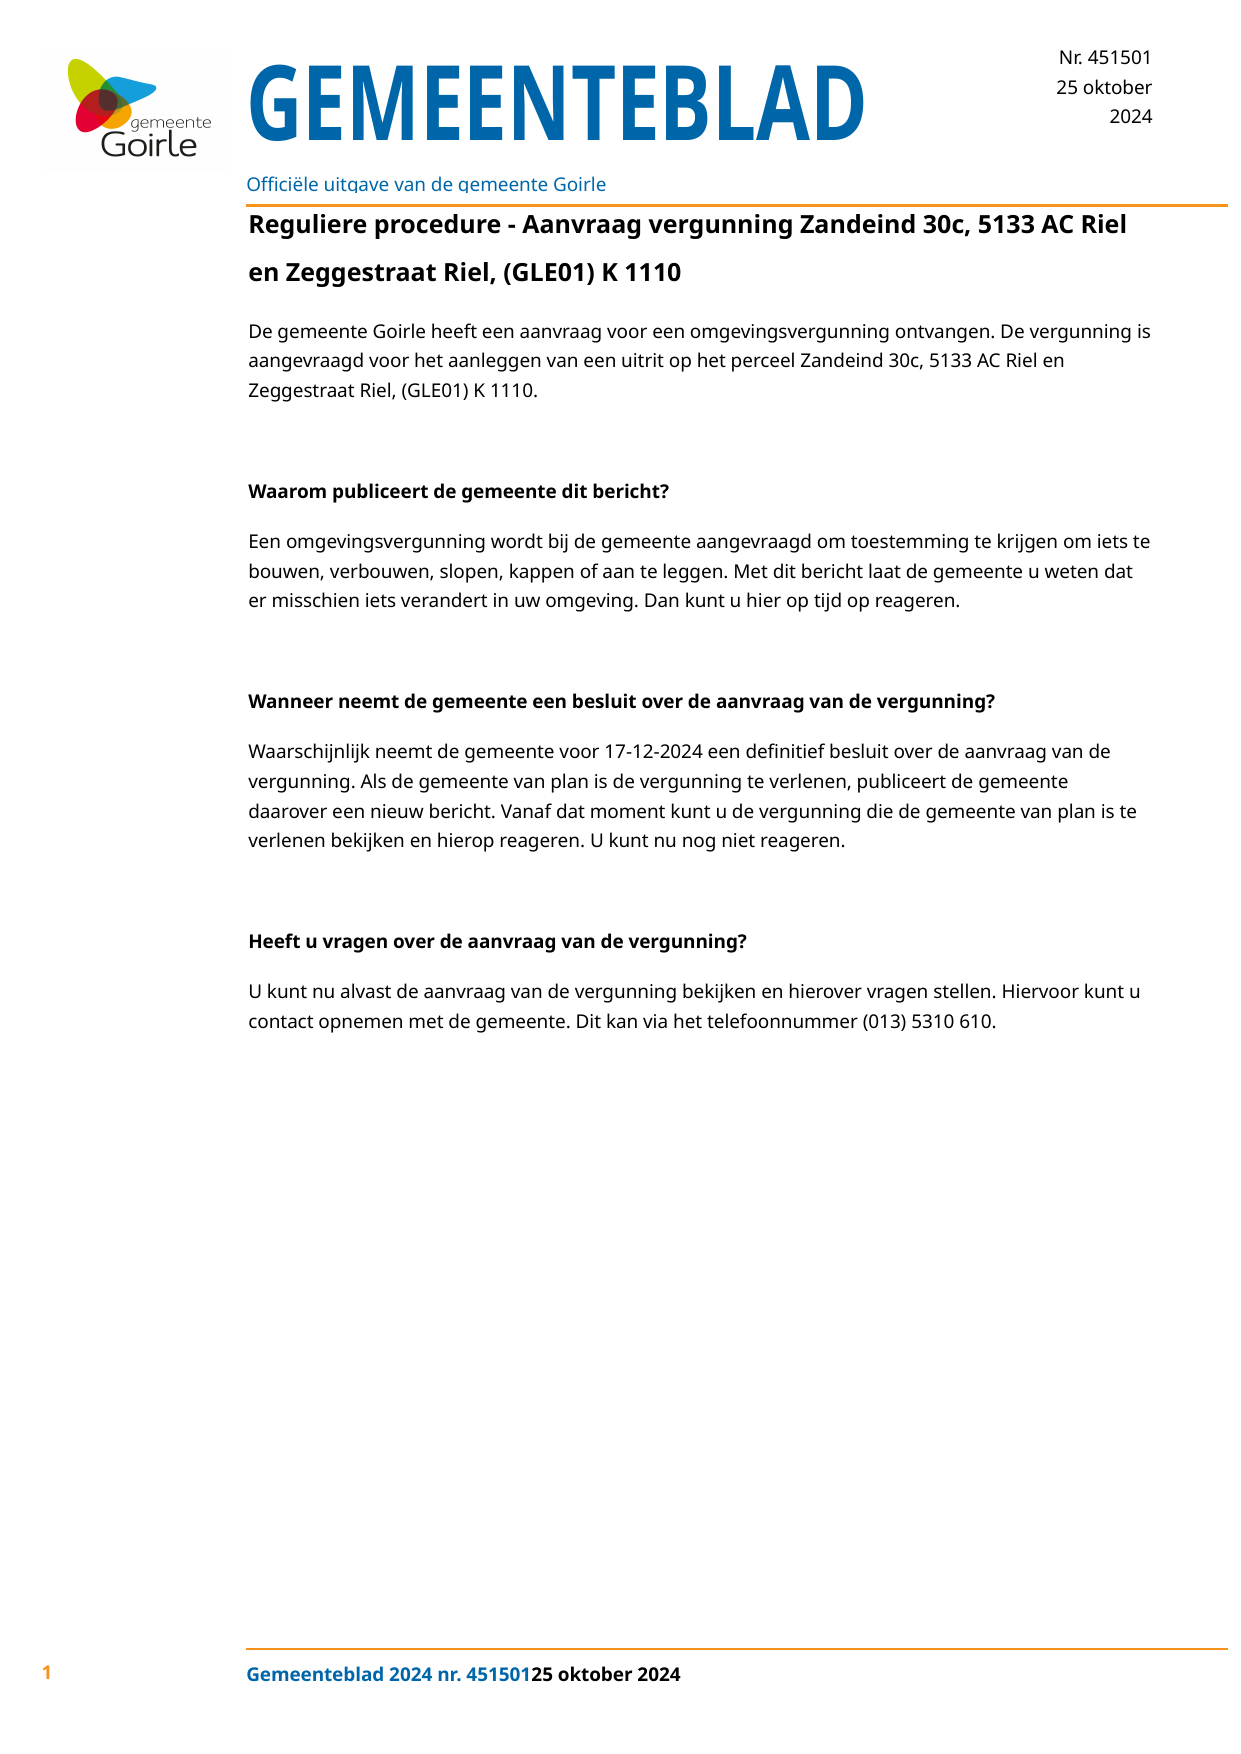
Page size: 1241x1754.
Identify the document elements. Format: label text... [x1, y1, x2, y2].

text Reguliere procedure - Aanvraag vergunning Zandeind 30c, 5133 AC Riel en Zeggestraat Riel, (GLE01) K 1110 [248, 207, 1152, 288]
text Heeft u vragen over de aanvraag van de vergunning? [248, 928, 1152, 954]
text Een omgevingsvergunning wordt bij de gemeente aangevraagd om toestemming te krijgen om iets te bouwen, verbouwen, slopen, kappen of aan te leggen. Met dit bericht laat de gemeente u weten dat er misschien iets verandert in uw omgeving. Dan kunt u hier op tijd op reageren. [248, 528, 1152, 613]
text Waarom publiceert de gemeente dit bericht? [248, 478, 1152, 504]
text U kunt nu alvast de aanvraag van de vergunning bekijken en hierover vragen stellen. Hiervoor kunt u contact opnemen met de gemeente. Dit kan via het telefoonnummer (013) 5310 610. [248, 979, 1152, 1034]
text Wanneer neemt de gemeente een besluit over de aanvraag van de vergunning? [248, 688, 1152, 714]
text De gemeente Goirle heeft een aanvraag voor een omgevingsvergunning ontvangen. De vergunning is aangevraagd voor het aanleggen van een uitrit op het perceel Zandeind 30c, 5133 AC Riel en Zeggestraat Riel, (GLE01) K 1110. [248, 318, 1152, 403]
text Waarschijnlijk neemt de gemeente voor 17-12-2024 een definitief besluit over de aanvraag van de vergunning. Als de gemeente van plan is de vergunning te verlenen, publiceert de gemeente daarover een nieuw bericht. Vanaf dat moment kunt u de vergunning die de gemeente van plan is te verlenen bekijken en hierop reageren. U kunt nu nog niet reageren. [248, 739, 1152, 853]
picture [41, 47, 231, 172]
